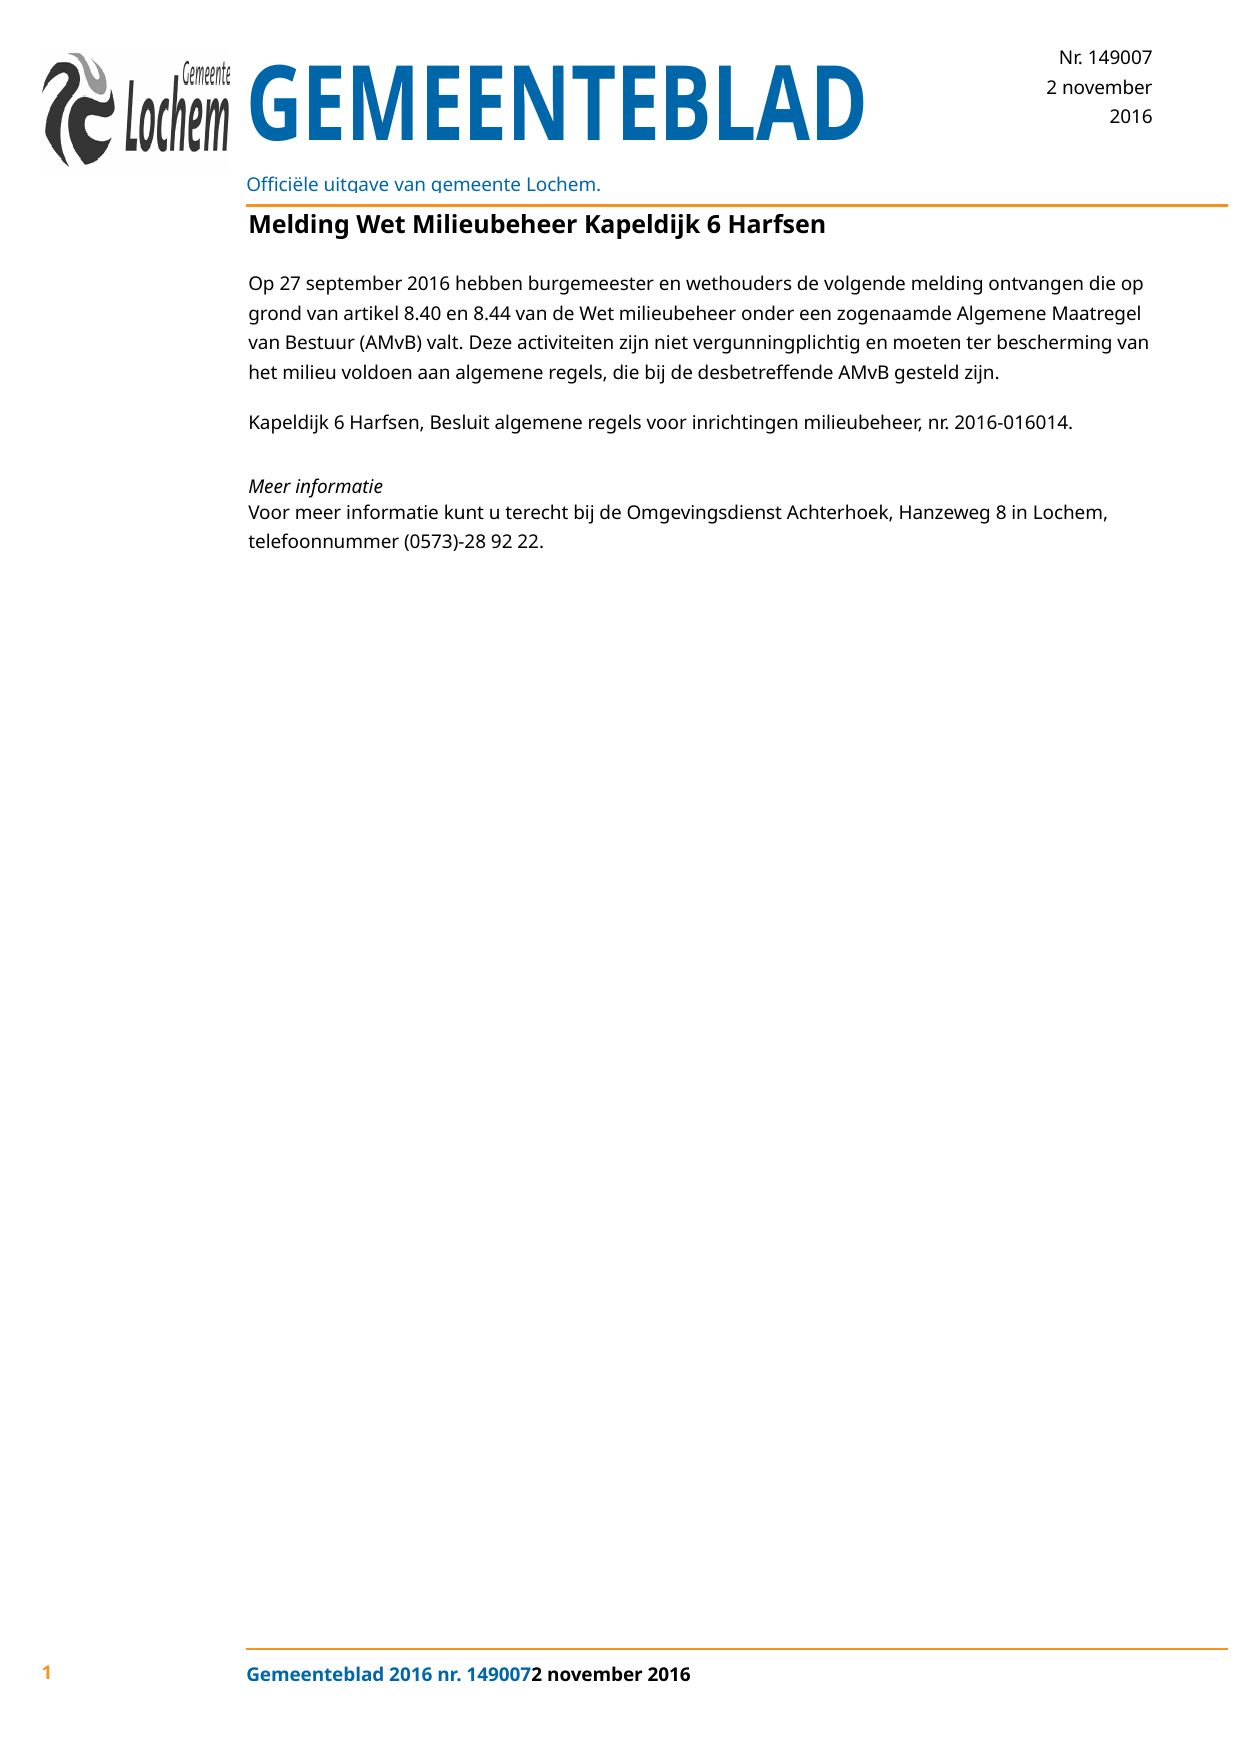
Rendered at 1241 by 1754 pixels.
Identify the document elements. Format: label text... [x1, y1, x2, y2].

text Meer informatie [248, 473, 1152, 499]
text Melding Wet Milieubeheer Kapeldijk 6 Harfsen [248, 207, 1152, 241]
text Voor meer informatie kunt u terecht bij de Omgevingsdienst Achterhoek, Hanzeweg 8 in Lochem, telefoonnummer (0573)-28 92 22. [248, 499, 1152, 554]
picture [41, 47, 231, 172]
text Kapeldijk 6 Harfsen, Besluit algemene regels voor inrichtingen milieubeheer, nr. 2016-016014. [248, 409, 1152, 435]
text Op 27 september 2016 hebben burgemeester en wethouders de volgende melding ontvangen die op grond van artikel 8.40 en 8.44 van de Wet milieubeheer onder een zogenaamde Algemene Maatregel van Bestuur (AMvB) valt. Deze activiteiten zijn niet vergunningplichtig en moeten ter bescherming van het milieu voldoen aan algemene regels, die bij de desbetreffende AMvB gesteld zijn. [248, 270, 1152, 385]
